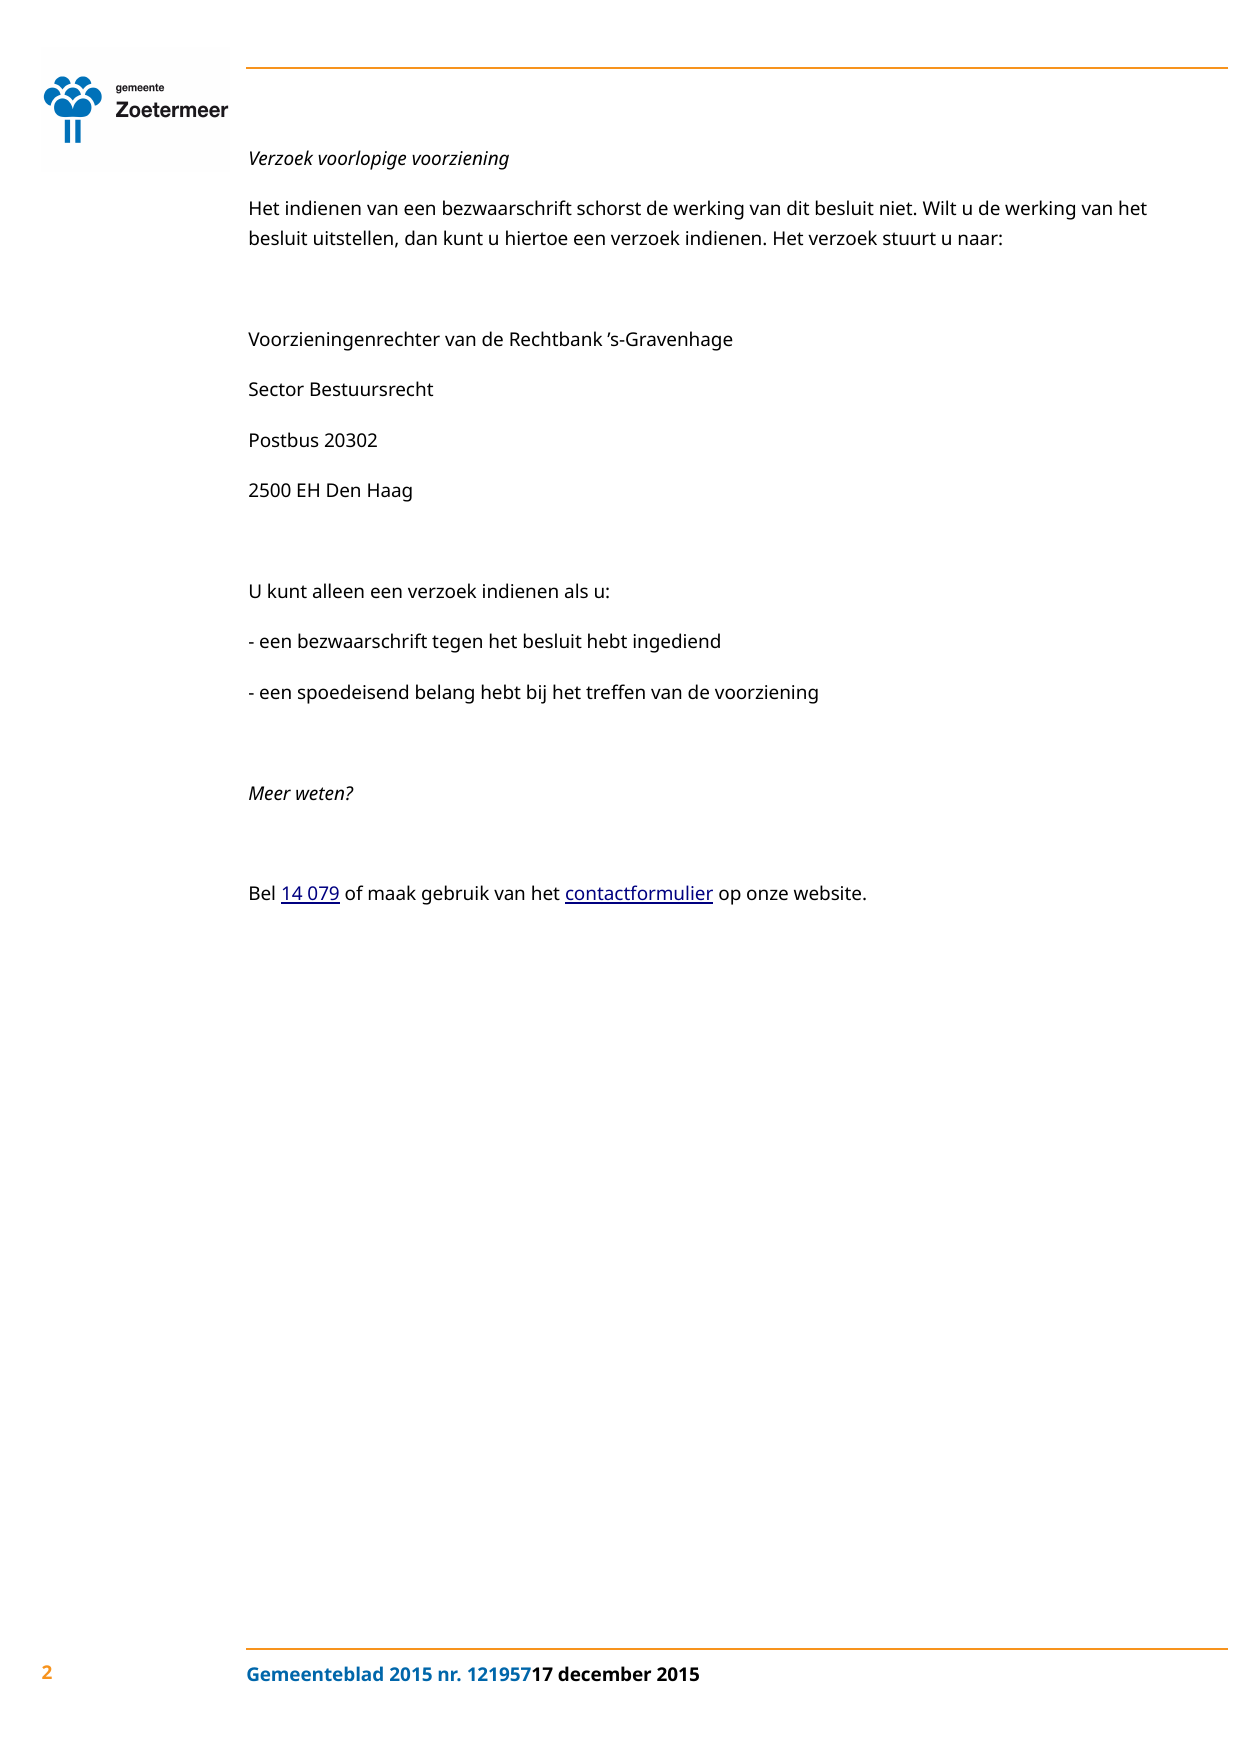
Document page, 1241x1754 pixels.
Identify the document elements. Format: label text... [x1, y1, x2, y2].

text Voorzieningenrechter van de Rechtbank ’s-Gravenhage [248, 326, 1152, 352]
text Meer weten? [248, 780, 1152, 806]
text - een spoedeisend belang hebt bij het treffen van de voorziening [248, 679, 1152, 705]
text U kunt alleen een verzoek indienen als u: [248, 578, 1152, 604]
text 2500 EH Den Haag [248, 477, 1152, 503]
text Postbus 20302 [248, 427, 1152, 453]
text - een bezwaarschrift tegen het besluit hebt ingediend [248, 628, 1152, 654]
text Bel 14 079 of maak gebruik van het contactformulier op onze website. [248, 881, 1152, 906]
picture [41, 47, 231, 172]
text Verzoek voorlopige voorziening [248, 145, 1152, 171]
text Sector Bestuursrecht [248, 376, 1152, 402]
text Het indienen van een bezwaarschrift schorst de werking van dit besluit niet. Wilt u de werking van het besluit uitstellen, dan kunt u hiertoe een verzoek indienen. Het verzoek stuurt u naar: [248, 196, 1152, 251]
